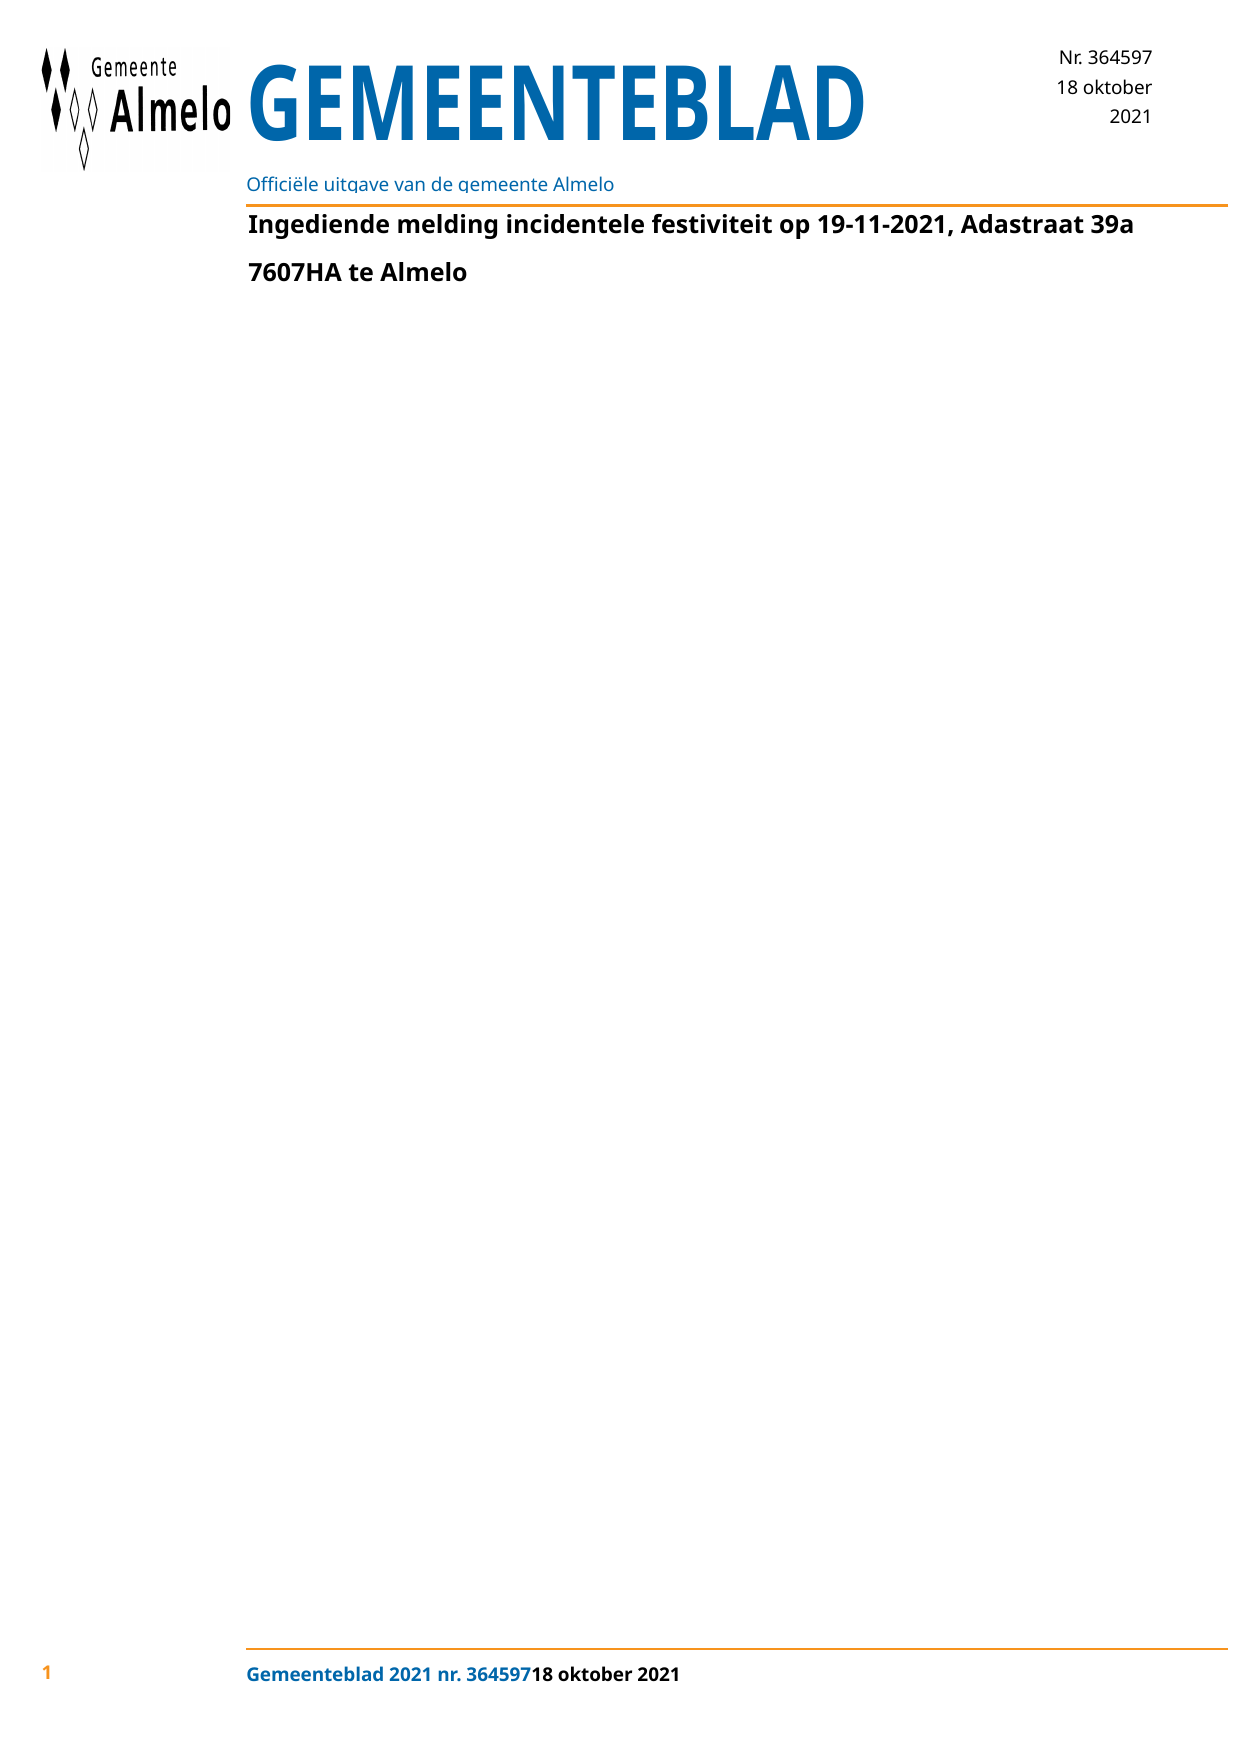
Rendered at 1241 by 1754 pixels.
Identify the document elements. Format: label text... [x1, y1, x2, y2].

picture [41, 47, 231, 172]
text Ingediende melding incidentele festiviteit op 19-11-2021, Adastraat 39a 7607HA te Almelo [248, 207, 1152, 288]
